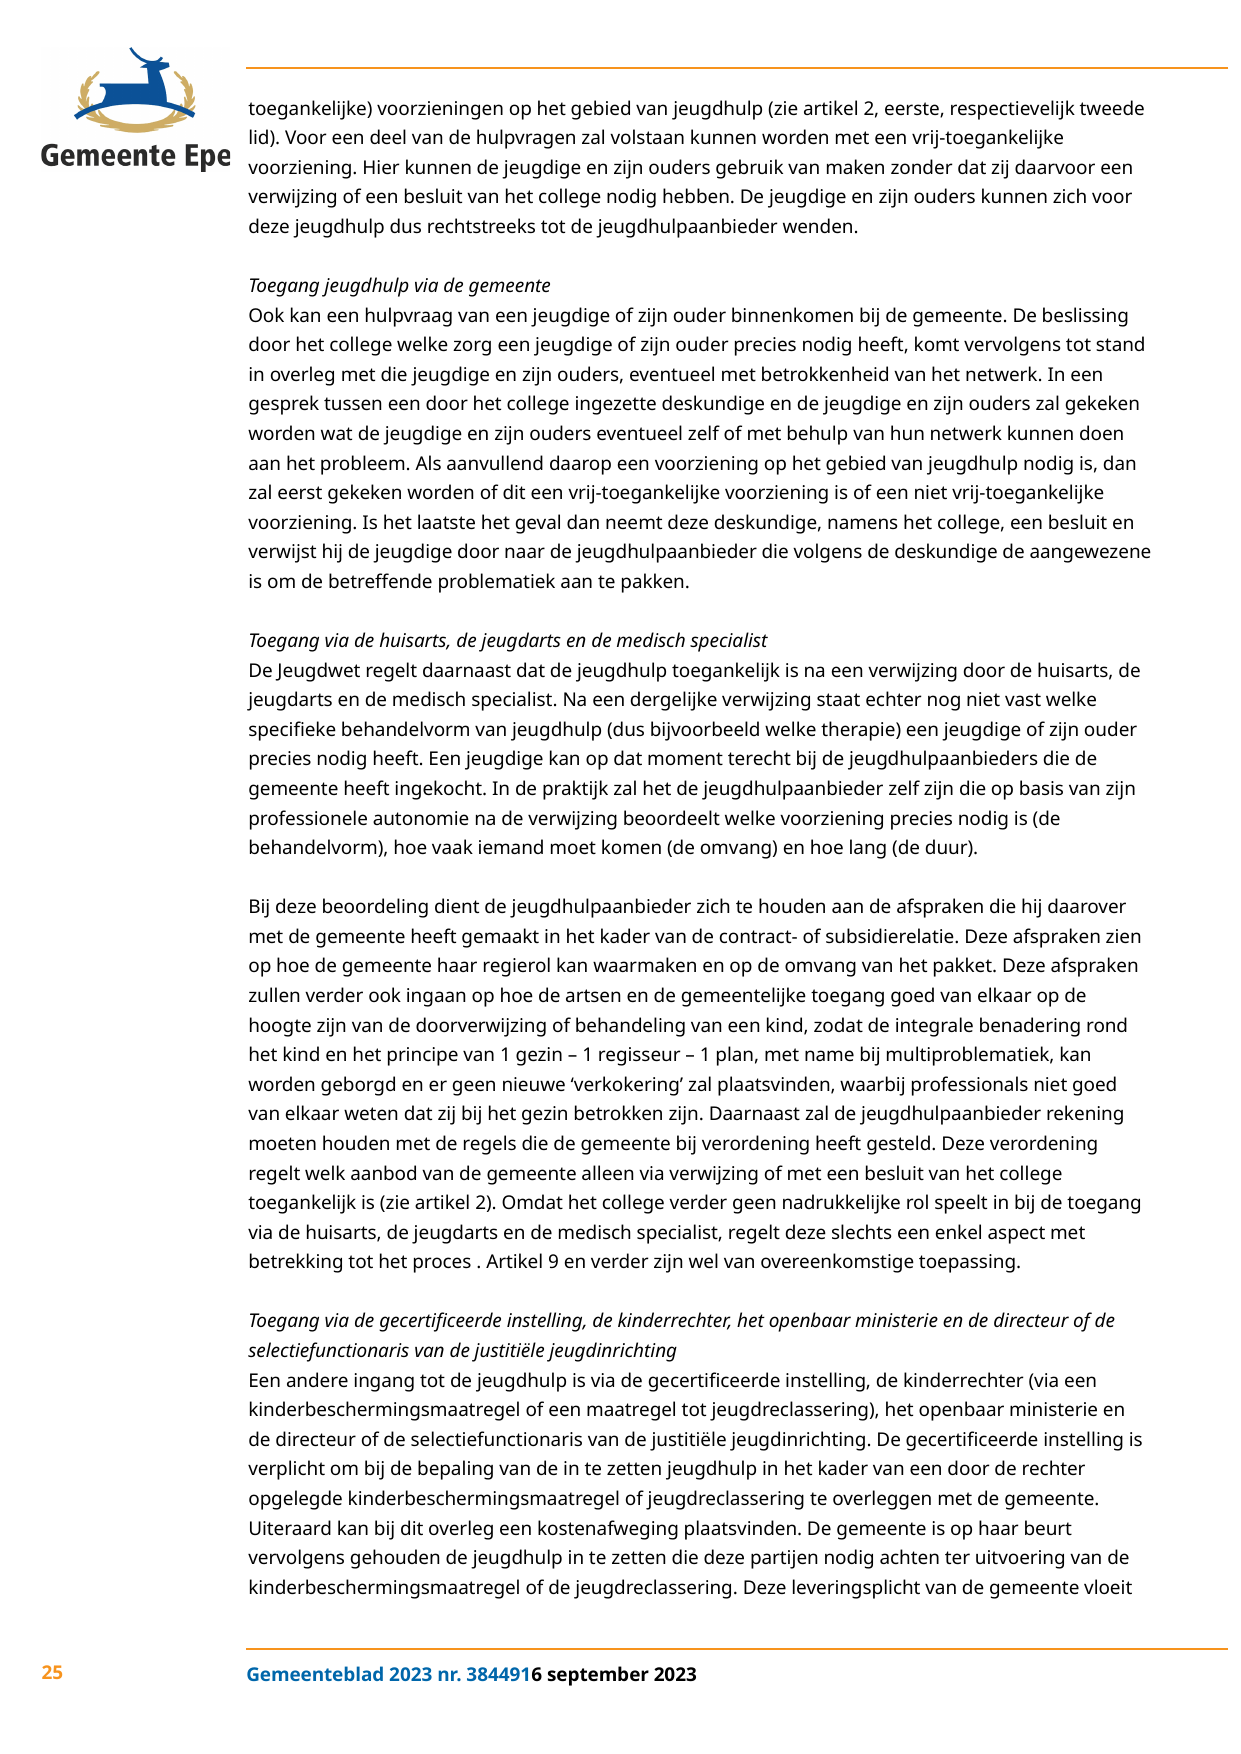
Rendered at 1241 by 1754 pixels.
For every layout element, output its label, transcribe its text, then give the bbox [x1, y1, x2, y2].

text toegankelijke) voorzieningen op het gebied van jeugdhulp (zie artikel 2, eerste, respectievelijk tweede lid). Voor een deel van de hulpvragen zal volstaan kunnen worden met een vrij-toegankelijke voorziening. Hier kunnen de jeugdige en zijn ouders gebruik van maken zonder dat zij daarvoor een verwijzing of een besluit van het college nodig hebben. De jeugdige en zijn ouders kunnen zich voor deze jeugdhulp dus rechtstreeks tot de jeugdhulpaanbieder wenden. [248, 95, 1152, 239]
text Toegang jeugdhulp via de gemeente [248, 272, 1152, 298]
picture [41, 47, 231, 172]
text Bij deze beoordeling dient de jeugdhulpaanbieder zich te houden aan de afspraken die hij daarover met de gemeente heeft gemaakt in het kader van de contract- of subsidierelatie. Deze afspraken zien op hoe de gemeente haar regierol kan waarmaken en op de omvang van het pakket. Deze afspraken zullen verder ook ingaan op hoe de artsen en de gemeentelijke toegang goed van elkaar op de hoogte zijn van de doorverwijzing of behandeling van een kind, zodat de integrale benadering rond het kind en het principe van 1 gezin – 1 regisseur – 1 plan, met name bij multiproblematiek, kan worden geborgd en er geen nieuwe ‘verkokering’ zal plaatsvinden, waarbij professionals niet goed van elkaar weten dat zij bij het gezin betrokken zijn. Daarnaast zal de jeugdhulpaanbieder rekening moeten houden met de regels die de gemeente bij verordening heeft gesteld. Deze verordening regelt welk aanbod van de gemeente alleen via verwijzing of met een besluit van het college toegankelijk is (zie artikel 2). Omdat het college verder geen nadrukkelijke rol speelt in bij de toegang via de huisarts, de jeugdarts en de medisch specialist, regelt deze slechts een enkel aspect met betrekking tot het proces . Artikel 9 en verder zijn wel van overeenkomstige toepassing. [248, 893, 1152, 1274]
text Toegang via de huisarts, de jeugdarts en de medisch specialist [248, 627, 1152, 653]
text Ook kan een hulpvraag van een jeugdige of zijn ouder binnenkomen bij de gemeente. De beslissing door het college welke zorg een jeugdige of zijn ouder precies nodig heeft, komt vervolgens tot stand in overleg met die jeugdige en zijn ouders, eventueel met betrokkenheid van het netwerk. In een gesprek tussen een door het college ingezette deskundige en de jeugdige en zijn ouders zal gekeken worden wat de jeugdige en zijn ouders eventueel zelf of met behulp van hun netwerk kunnen doen aan het probleem. Als aanvullend daarop een voorziening op het gebied van jeugdhulp nodig is, dan zal eerst gekeken worden of dit een vrij-toegankelijke voorziening is of een niet vrij-toegankelijke voorziening. Is het laatste het geval dan neemt deze deskundige, namens het college, een besluit en verwijst hij de jeugdige door naar de jeugdhulpaanbieder die volgens de deskundige de aangewezene is om de betreffende problematiek aan te pakken. [248, 302, 1152, 594]
text Een andere ingang tot de jeugdhulp is via de gecertificeerde instelling, de kinderrechter (via een kinderbeschermingsmaatregel of een maatregel tot jeugdreclassering), het openbaar ministerie en de directeur of de selectiefunctionaris van de justitiële jeugdinrichting. De gecertificeerde instelling is verplicht om bij de bepaling van de in te zetten jeugdhulp in het kader van een door de rechter opgelegde kinderbeschermingsmaatregel of jeugdreclassering te overleggen met de gemeente. Uiteraard kan bij dit overleg een kostenafweging plaatsvinden. De gemeente is op haar beurt vervolgens gehouden de jeugdhulp in te zetten die deze partijen nodig achten ter uitvoering van de kinderbeschermingsmaatregel of de jeugdreclassering. Deze leveringsplicht van de gemeente vloeit [248, 1367, 1152, 1600]
text De Jeugdwet regelt daarnaast dat de jeugdhulp toegankelijk is na een verwijzing door de huisarts, de jeugdarts en de medisch specialist. Na een dergelijke verwijzing staat echter nog niet vast welke specifieke behandelvorm van jeugdhulp (dus bijvoorbeeld welke therapie) een jeugdige of zijn ouder precies nodig heeft. Een jeugdige kan op dat moment terecht bij de jeugdhulpaanbieders die de gemeente heeft ingekocht. In de praktijk zal het de jeugdhulpaanbieder zelf zijn die op basis van zijn professionele autonomie na de verwijzing beoordeelt welke voorziening precies nodig is (de behandelvorm), hoe vaak iemand moet komen (de omvang) en hoe lang (de duur). [248, 657, 1152, 860]
text Toegang via de gecertificeerde instelling, de kinderrechter, het openbaar ministerie en de directeur of de selectiefunctionaris van de justitiële jeugdinrichting [248, 1308, 1152, 1363]
